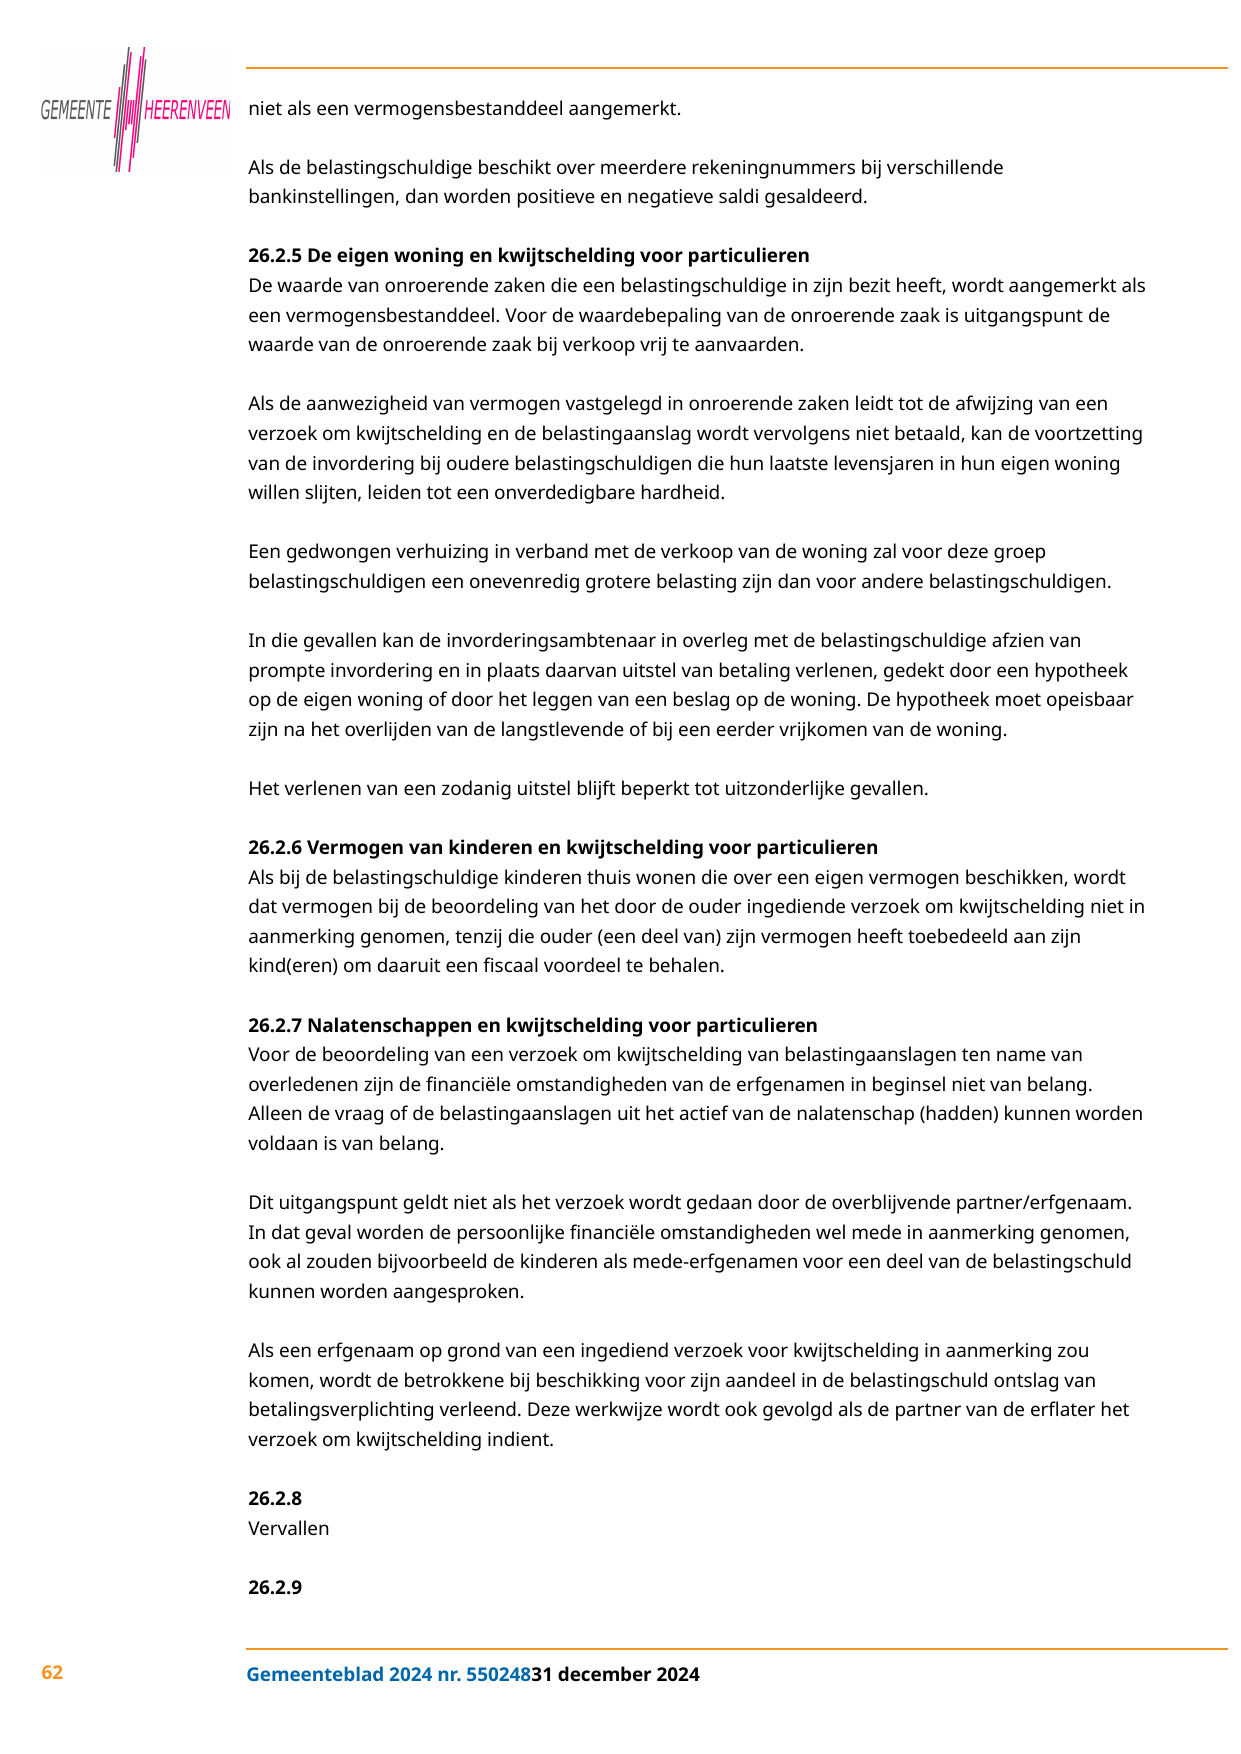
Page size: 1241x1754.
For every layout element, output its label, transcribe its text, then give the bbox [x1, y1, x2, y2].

text Vervallen [248, 1515, 1152, 1541]
text 26.2.5 De eigen woning en kwijtschelding voor particulieren [248, 243, 1152, 268]
text niet als een vermogensbestanddeel aangemerkt. [248, 95, 1152, 121]
text Als een erfgenaam op grond van een ingediend verzoek voor kwijtschelding in aanmerking zou komen, wordt de betrokkene bij beschikking voor zijn aandeel in de belastingschuld ontslag van betalingsverplichting verleend. Deze werkwijze wordt ook gevolgd als de partner van de erflater het verzoek om kwijtschelding indient. [248, 1337, 1152, 1452]
text 26.2.6 Vermogen van kinderen en kwijtschelding voor particulieren [248, 834, 1152, 860]
text Een gedwongen verhuizing in verband met de verkoop van de woning zal voor deze groep belastingschuldigen een onevenredig grotere belasting zijn dan voor andere belastingschuldigen. [248, 538, 1152, 594]
text Als de belastingschuldige beschikt over meerdere rekeningnummers bij verschillende bankinstellingen, dan worden positieve en negatieve saldi gesaldeerd. [248, 154, 1152, 209]
text Als bij de belastingschuldige kinderen thuis wonen die over een eigen vermogen beschikken, wordt dat vermogen bij de beoordeling van het door de ouder ingediende verzoek om kwijtschelding niet in aanmerking genomen, tenzij die ouder (een deel van) zijn vermogen heeft toebedeeld aan zijn kind(eren) om daaruit een fiscaal voordeel te behalen. [248, 864, 1152, 978]
text In die gevallen kan de invorderingsambtenaar in overleg met de belastingschuldige afzien van prompte invordering en in plaats daarvan uitstel van betaling verlenen, gedekt door een hypotheek op de eigen woning of door het leggen van een beslag op de woning. De hypotheek moet opeisbaar zijn na het overlijden van de langstlevende of bij een eerder vrijkomen van de woning. [248, 627, 1152, 742]
text Het verlenen van een zodanig uitstel blijft beperkt tot uitzonderlijke gevallen. [248, 775, 1152, 801]
text 26.2.8 [248, 1485, 1152, 1511]
text Als de aanwezigheid van vermogen vastgelegd in onroerende zaken leidt tot de afwijzing van een verzoek om kwijtschelding en de belastingaanslag wordt vervolgens niet betaald, kan de voortzetting van de invordering bij oudere belastingschuldigen die hun laatste levensjaren in hun eigen woning willen slijten, leiden tot een onverdedigbare hardheid. [248, 391, 1152, 505]
text 26.2.7 Nalatenschappen en kwijtschelding voor particulieren [248, 1012, 1152, 1038]
text Dit uitgangspunt geldt niet als het verzoek wordt gedaan door de overblijvende partner/erfgenaam. In dat geval worden de persoonlijke financiële omstandigheden wel mede in aanmerking genomen, ook al zouden bijvoorbeeld de kinderen als mede-erfgenamen voor een deel van de belastingschuld kunnen worden aangesproken. [248, 1189, 1152, 1304]
picture [41, 47, 231, 172]
text Voor de beoordeling van een verzoek om kwijtschelding van belastingaanslagen ten name van overledenen zijn de financiële omstandigheden van de erfgenamen in beginsel niet van belang. Alleen de vraag of de belastingaanslagen uit het actief van de nalatenschap (hadden) kunnen worden voldaan is van belang. [248, 1041, 1152, 1156]
text 26.2.9 [248, 1574, 1152, 1600]
text De waarde van onroerende zaken die een belastingschuldige in zijn bezit heeft, wordt aangemerkt als een vermogensbestanddeel. Voor de waardebepaling van de onroerende zaak is uitgangspunt de waarde van de onroerende zaak bij verkoop vrij te aanvaarden. [248, 272, 1152, 357]
